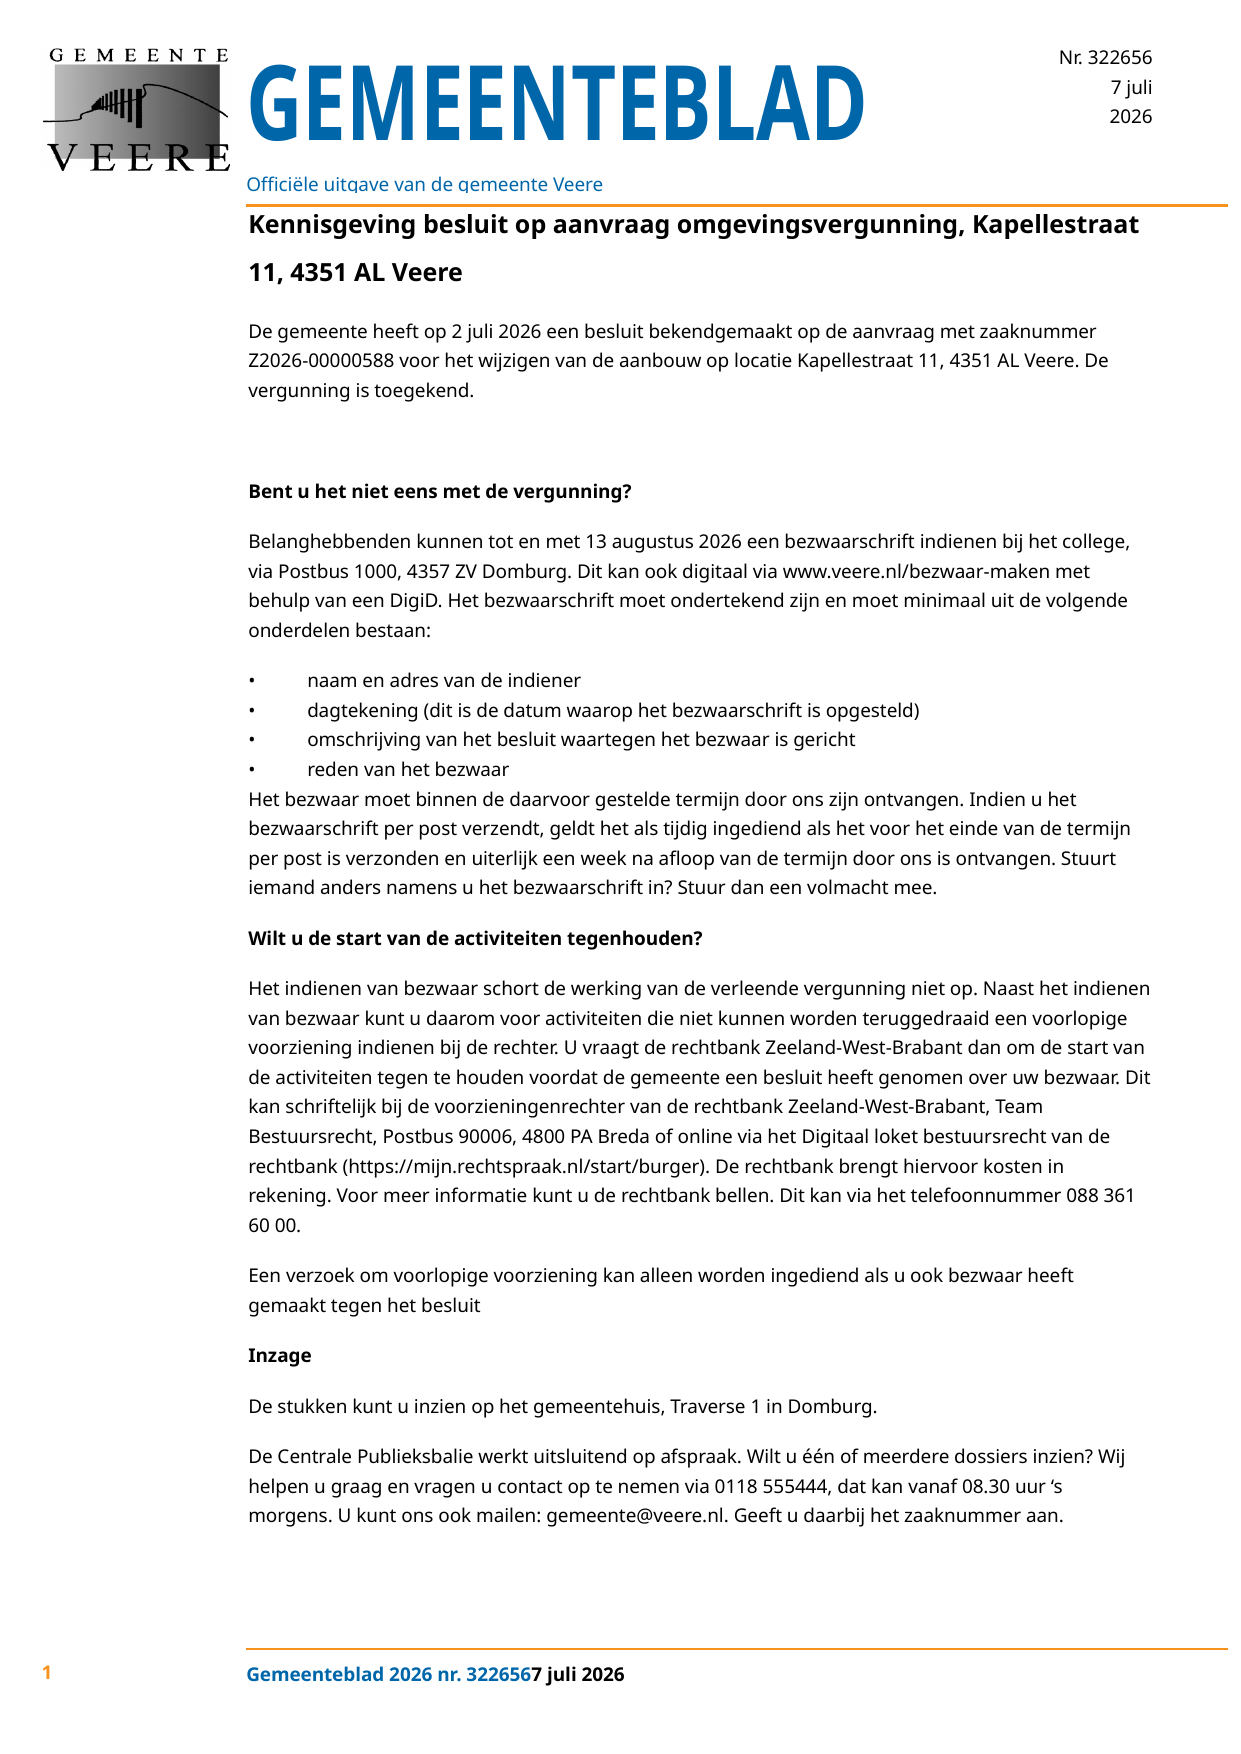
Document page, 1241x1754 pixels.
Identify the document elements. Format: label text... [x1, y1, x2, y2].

text Het bezwaar moet binnen de daarvoor gestelde termijn door ons zijn ontvangen. Indien u het bezwaarschrift per post verzendt, geldt het als tijdig ingediend als het voor het einde van de termijn per post is verzonden en uiterlijk een week na afloop van de termijn door ons is ontvangen. Stuurt iemand anders namens u het bezwaarschrift in? Stuur dan een volmacht mee. [248, 786, 1152, 900]
text Het indienen van bezwaar schort de werking van de verleende vergunning niet op. Naast het indienen van bezwaar kunt u daarom voor activiteiten die niet kunnen worden teruggedraaid een voorlopige voorziening indienen bij de rechter. U vraagt de rechtbank Zeeland-West-Brabant dan om de start van de activiteiten tegen te houden voordat de gemeente een besluit heeft genomen over uw bezwaar. Dit kan schriftelijk bij de voorzieningenrechter van de rechtbank Zeeland-West-Brabant, Team Bestuursrecht, Postbus 90006, 4800 PA Breda of online via het Digitaal loket bestuursrecht van de rechtbank (https://mijn.rechtspraak.nl/start/burger). De rechtbank brengt hiervoor kosten in rekening. Voor meer informatie kunt u de rechtbank bellen. Dit kan via het telefoonnummer 088 361 60 00. [248, 975, 1152, 1238]
list dagtekening (dit is de datum waarop het bezwaarschrift is opgesteld) [248, 697, 1152, 723]
text Belanghebbenden kunnen tot en met 13 augustus 2026 een bezwaarschrift indienen bij het college, via Postbus 1000, 4357 ZV Domburg. Dit kan ook digitaal via www.veere.nl/bezwaar-maken met behulp van een DigiD. Het bezwaarschrift moet ondertekend zijn en moet minimaal uit de volgende onderdelen bestaan: [248, 528, 1152, 643]
text Een verzoek om voorlopige voorziening kan alleen worden ingediend als u ook bezwaar heeft gemaakt tegen het besluit [248, 1262, 1152, 1318]
list omschrijving van het besluit waartegen het bezwaar is gericht [248, 727, 1152, 752]
text De gemeente heeft op 2 juli 2026 een besluit bekendgemaakt op de aanvraag met zaaknummer Z2026-00000588 voor het wijzigen van de aanbouw op locatie Kapellestraat 11, 4351 AL Veere. De vergunning is toegekend. [248, 318, 1152, 403]
text Wilt u de start van de activiteiten tegenhouden? [248, 925, 1152, 951]
text Kennisgeving besluit op aanvraag omgevingsvergunning, Kapellestraat 11, 4351 AL Veere [248, 207, 1152, 288]
text De Centrale Publieksbalie werkt uitsluitend op afspraak. Wilt u één of meerdere dossiers inzien? Wij helpen u graag en vragen u contact op te nemen via 0118 555444, dat kan vanaf 08.30 uur ‘s morgens. U kunt ons ook mailen: gemeente@veere.nl. Geeft u daarbij het zaaknummer aan. [248, 1443, 1152, 1528]
picture [41, 47, 231, 172]
text Inzage [248, 1342, 1152, 1368]
list naam en adres van de indiener [248, 667, 1152, 693]
list reden van het bezwaar [248, 756, 1152, 782]
text De stukken kunt u inzien op het gemeentehuis, Traverse 1 in Domburg. [248, 1393, 1152, 1419]
text Bent u het niet eens met de vergunning? [248, 478, 1152, 504]
